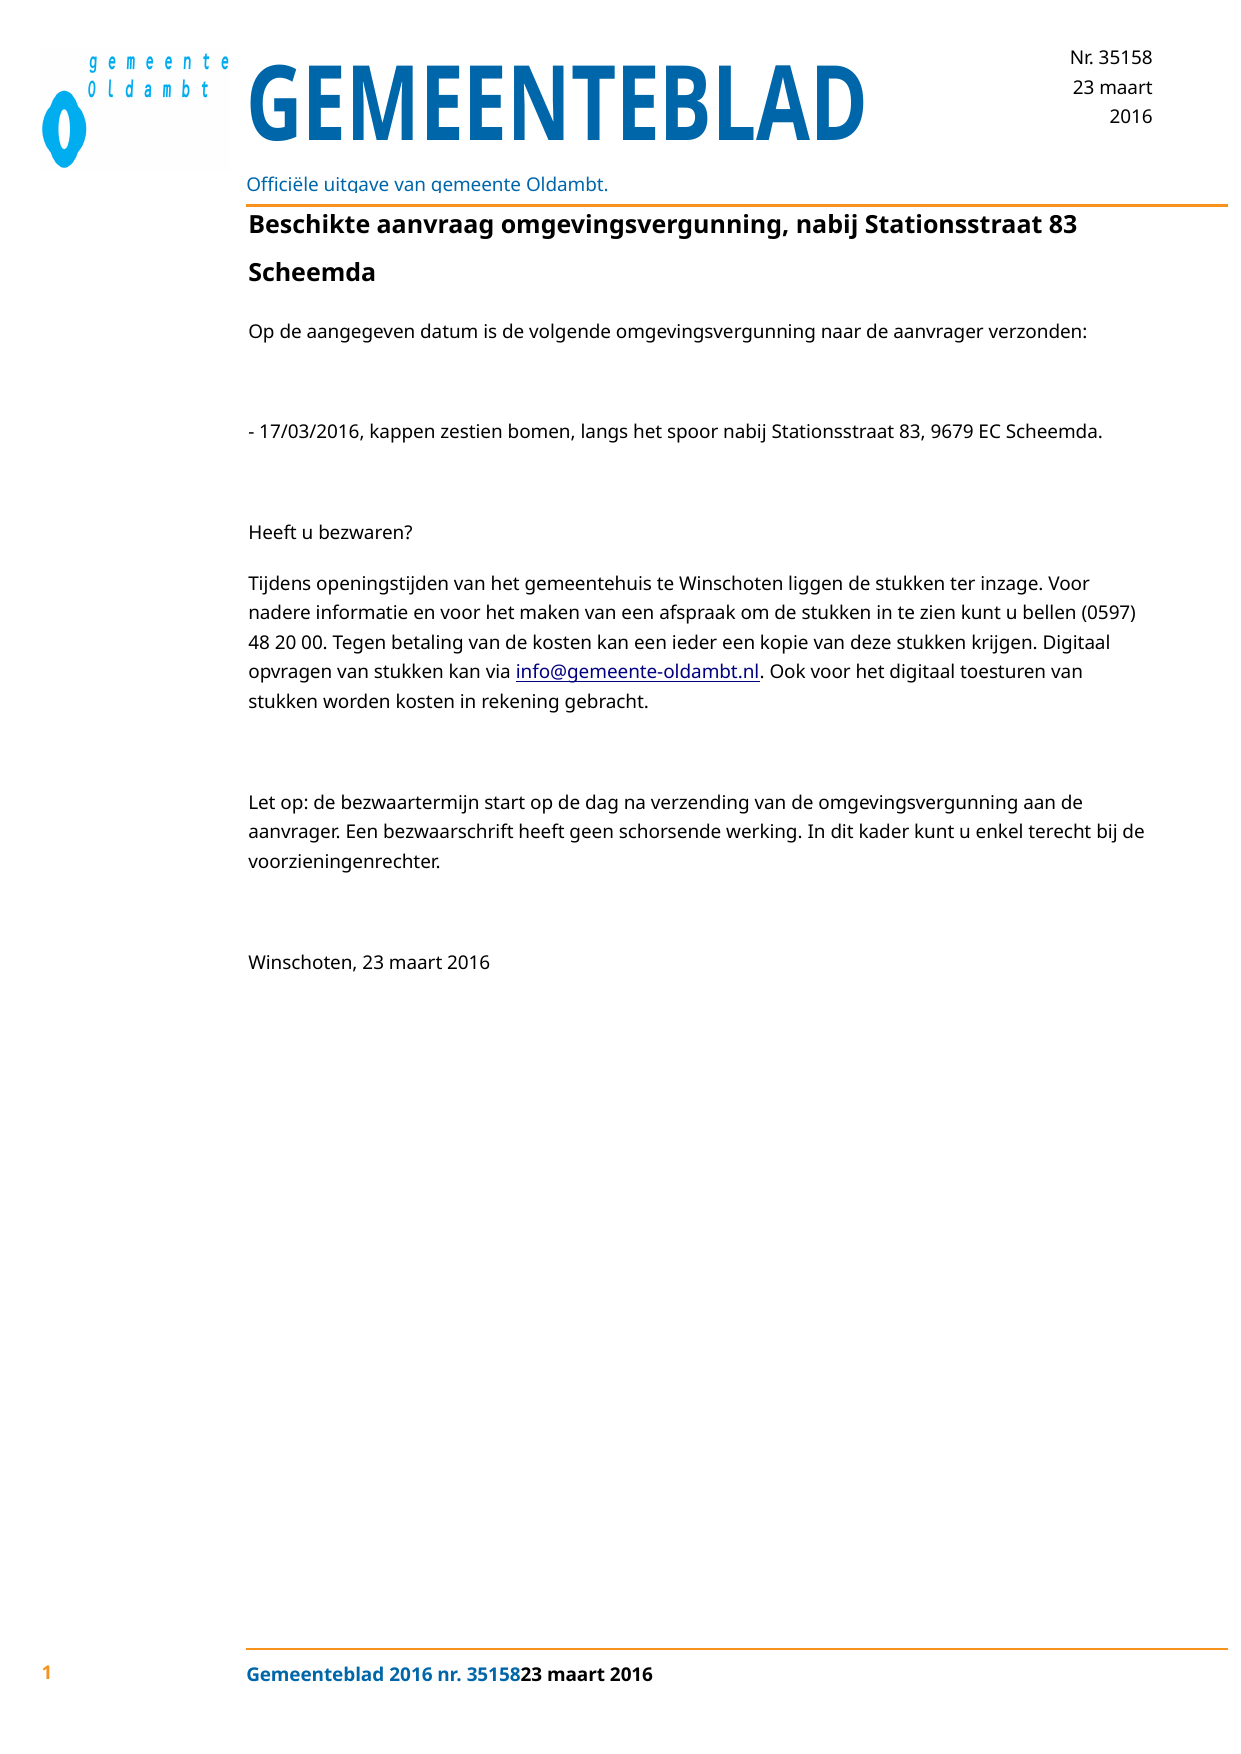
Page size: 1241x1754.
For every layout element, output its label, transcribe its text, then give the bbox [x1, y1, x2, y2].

text Op de aangegeven datum is de volgende omgevingsvergunning naar de aanvrager verzonden: [248, 318, 1152, 344]
text - 17/03/2016, kappen zestien bomen, langs het spoor nabij Stationsstraat 83, 9679 EC Scheemda. [248, 419, 1152, 444]
text Heeft u bezwaren? [248, 519, 1152, 545]
picture [41, 47, 231, 172]
text Winschoten, 23 maart 2016 [248, 949, 1152, 975]
text Let op: de bezwaartermijn start op de dag na verzending van de omgevingsvergunning aan de aanvrager. Een bezwaarschrift heeft geen schorsende werking. In dit kader kunt u enkel terecht bij de voorzieningenrechter. [248, 789, 1152, 874]
text Beschikte aanvraag omgevingsvergunning, nabij Stationsstraat 83 Scheemda [248, 207, 1152, 288]
text Tijdens openingstijden van het gemeentehuis te Winschoten liggen de stukken ter inzage. Voor nadere informatie en voor het maken van een afspraak om de stukken in te zien kunt u bellen (0597) 48 20 00. Tegen betaling van de kosten kan een ieder een kopie van deze stukken krijgen. Digitaal opvragen van stukken kan via info@gemeente-oldambt.nl. Ook voor het digitaal toesturen van stukken worden kosten in rekening gebracht. [248, 570, 1152, 714]
